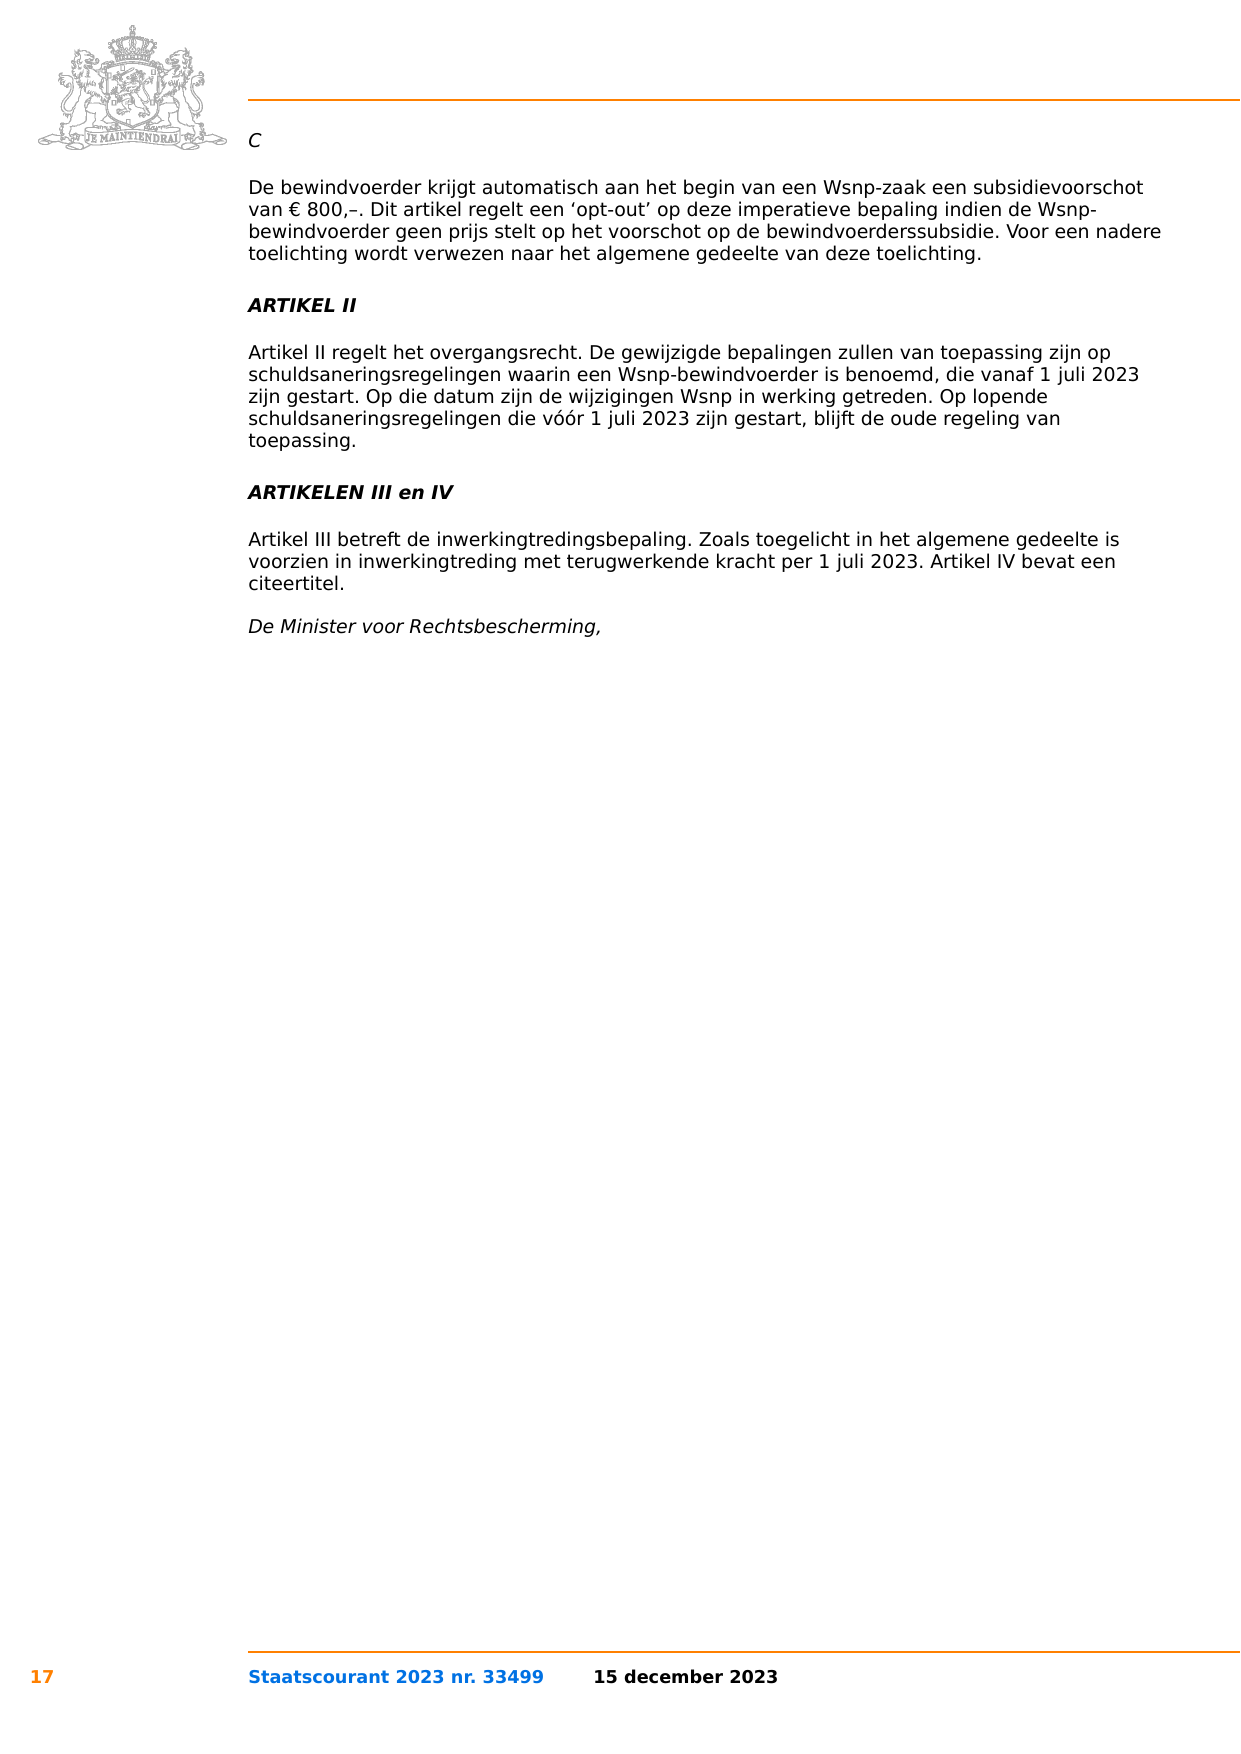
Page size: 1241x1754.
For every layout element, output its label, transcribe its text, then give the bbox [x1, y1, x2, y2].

text Artikel II regelt het overgangsrecht. De gewijzigde bepalingen zullen van toepassing zijn op schuldsaneringsregelingen waarin een Wsnp-bewindvoerder is benoemd, die vanaf 1 juli 2023 zijn gestart. Op die datum zijn de wijzigingen Wsnp in werking getreden. Op lopende schuldsaneringsregelingen die vóór 1 juli 2023 zijn gestart, blijft de oude regeling van toepassing. [248, 342, 1163, 452]
subtitle ARTIKELEN III en IV [248, 482, 1163, 504]
subtitle C [248, 130, 1163, 152]
picture [38, 25, 227, 150]
text Artikel III betreft de inwerkingtredingsbepaling. Zoals toegelicht in het algemene gedeelte is voorzien in inwerkingtreding met terugwerkende kracht per 1 juli 2023. Artikel IV bevat een citeertitel. [248, 529, 1163, 594]
text De bewindvoerder krijgt automatisch aan het begin van een Wsnp-zaak een subsidievoorschot van € 800,–. Dit artikel regelt een ‘opt-out’ op deze imperatieve bepaling indien de Wsnp-bewindvoerder geen prijs stelt op het voorschot op de bewindvoerderssubsidie. Voor een nadere toelichting wordt verwezen naar het algemene gedeelte van deze toelichting. [248, 177, 1163, 265]
text De Minister voor Rechtsbescherming, [248, 616, 1163, 638]
subtitle ARTIKEL II [248, 295, 1163, 317]
